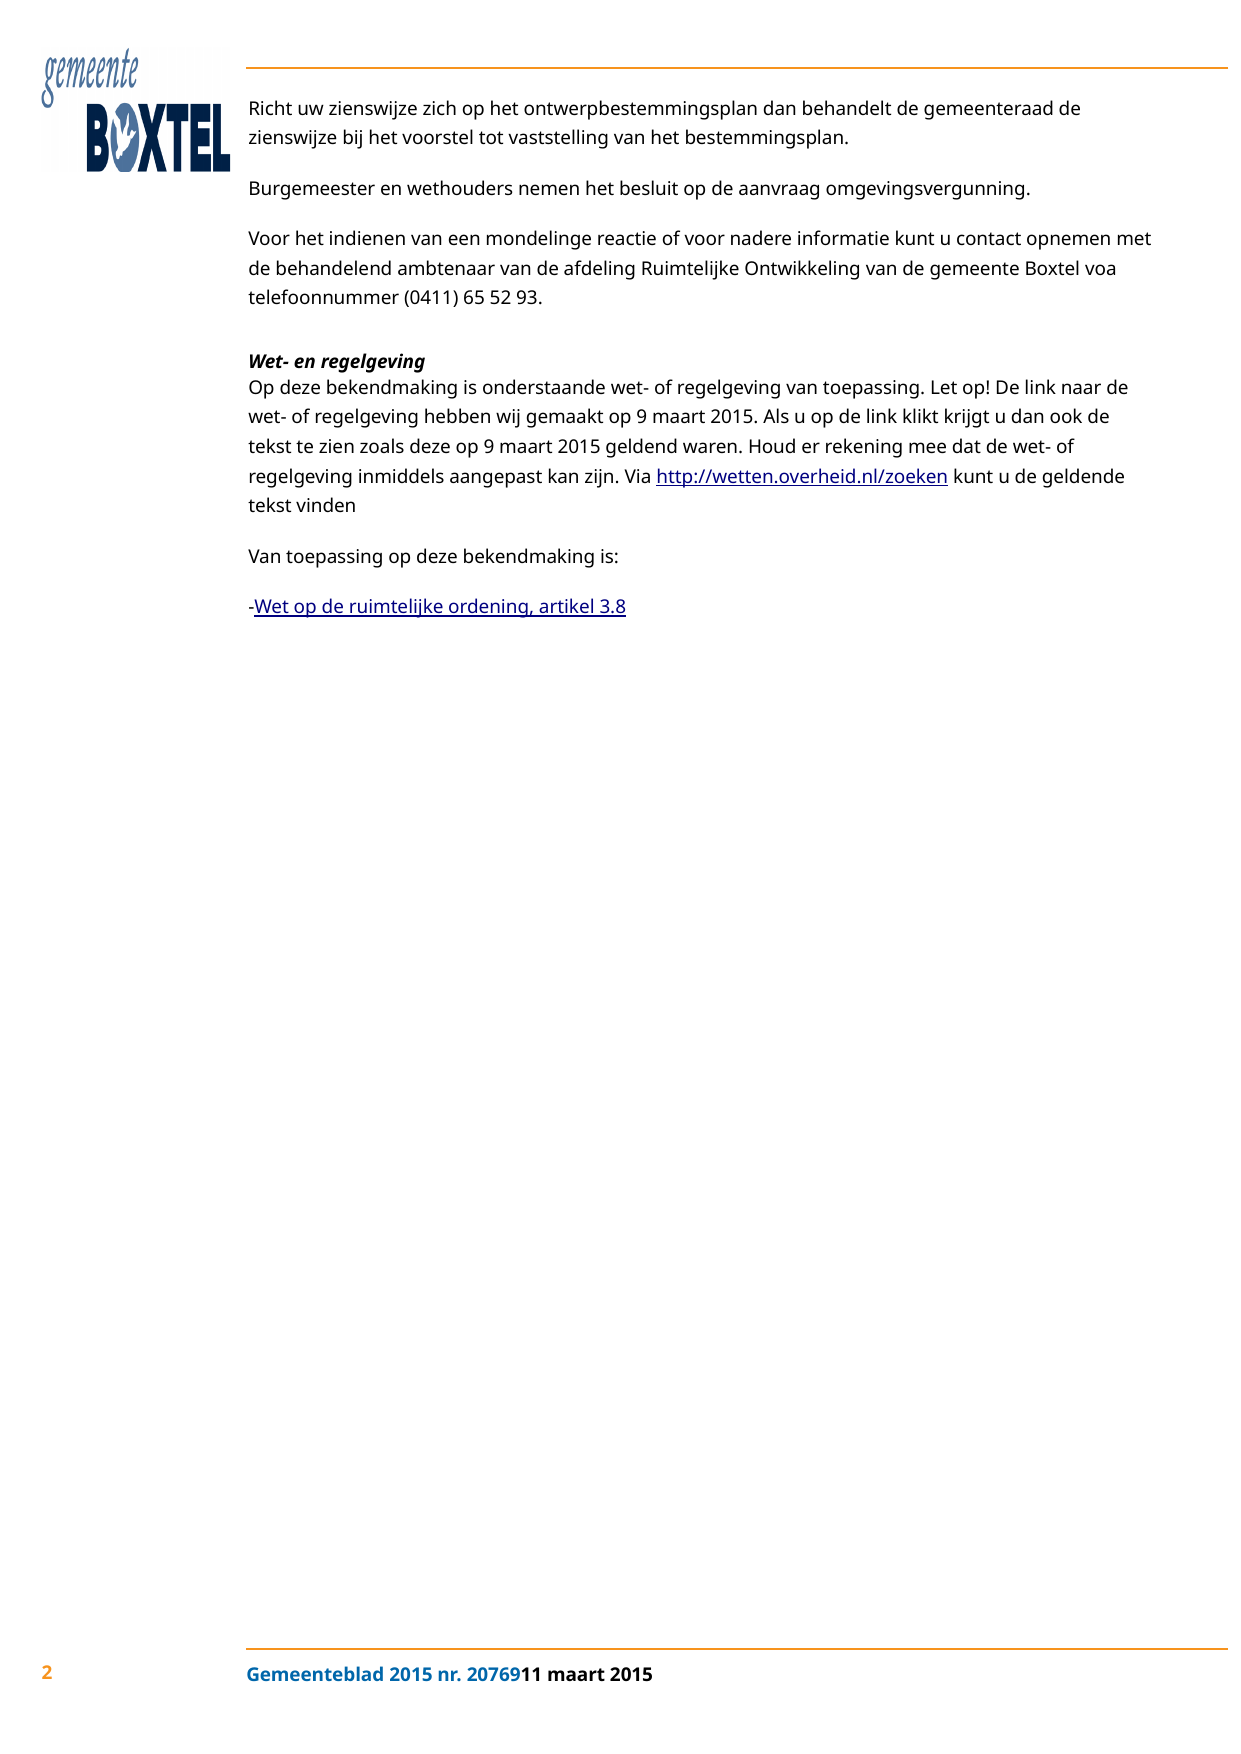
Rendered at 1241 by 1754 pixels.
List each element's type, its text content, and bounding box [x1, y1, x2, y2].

text Richt uw zienswijze zich op het ontwerpbestemmingsplan dan behandelt de gemeenteraad de zienswijze bij het voorstel tot vaststelling van het bestemmingsplan. [248, 95, 1152, 150]
text Burgemeester en wethouders nemen het besluit op de aanvraag omgevingsvergunning. [248, 175, 1152, 201]
text Wet- en regelgeving [248, 348, 1152, 374]
picture [41, 47, 231, 172]
text Op deze bekendmaking is onderstaande wet- of regelgeving van toepassing. Let op! De link naar de wet- of regelgeving hebben wij gemaakt op 9 maart 2015. Als u op de link klikt krijgt u dan ook de tekst te zien zoals deze op 9 maart 2015 geldend waren. Houd er rekening mee dat de wet- of regelgeving inmiddels aangepast kan zijn. Via http://wetten.overheid.nl/zoeken kunt u de geldende tekst vinden [248, 374, 1152, 518]
text Voor het indienen van een mondelinge reactie of voor nadere informatie kunt u contact opnemen met de behandelend ambtenaar van de afdeling Ruimtelijke Ontwikkeling van de gemeente Boxtel voa telefoonnummer (0411) 65 52 93. [248, 225, 1152, 310]
text Van toepassing op deze bekendmaking is: [248, 543, 1152, 568]
text -Wet op de ruimtelijke ordening, artikel 3.8 [248, 593, 1152, 619]
